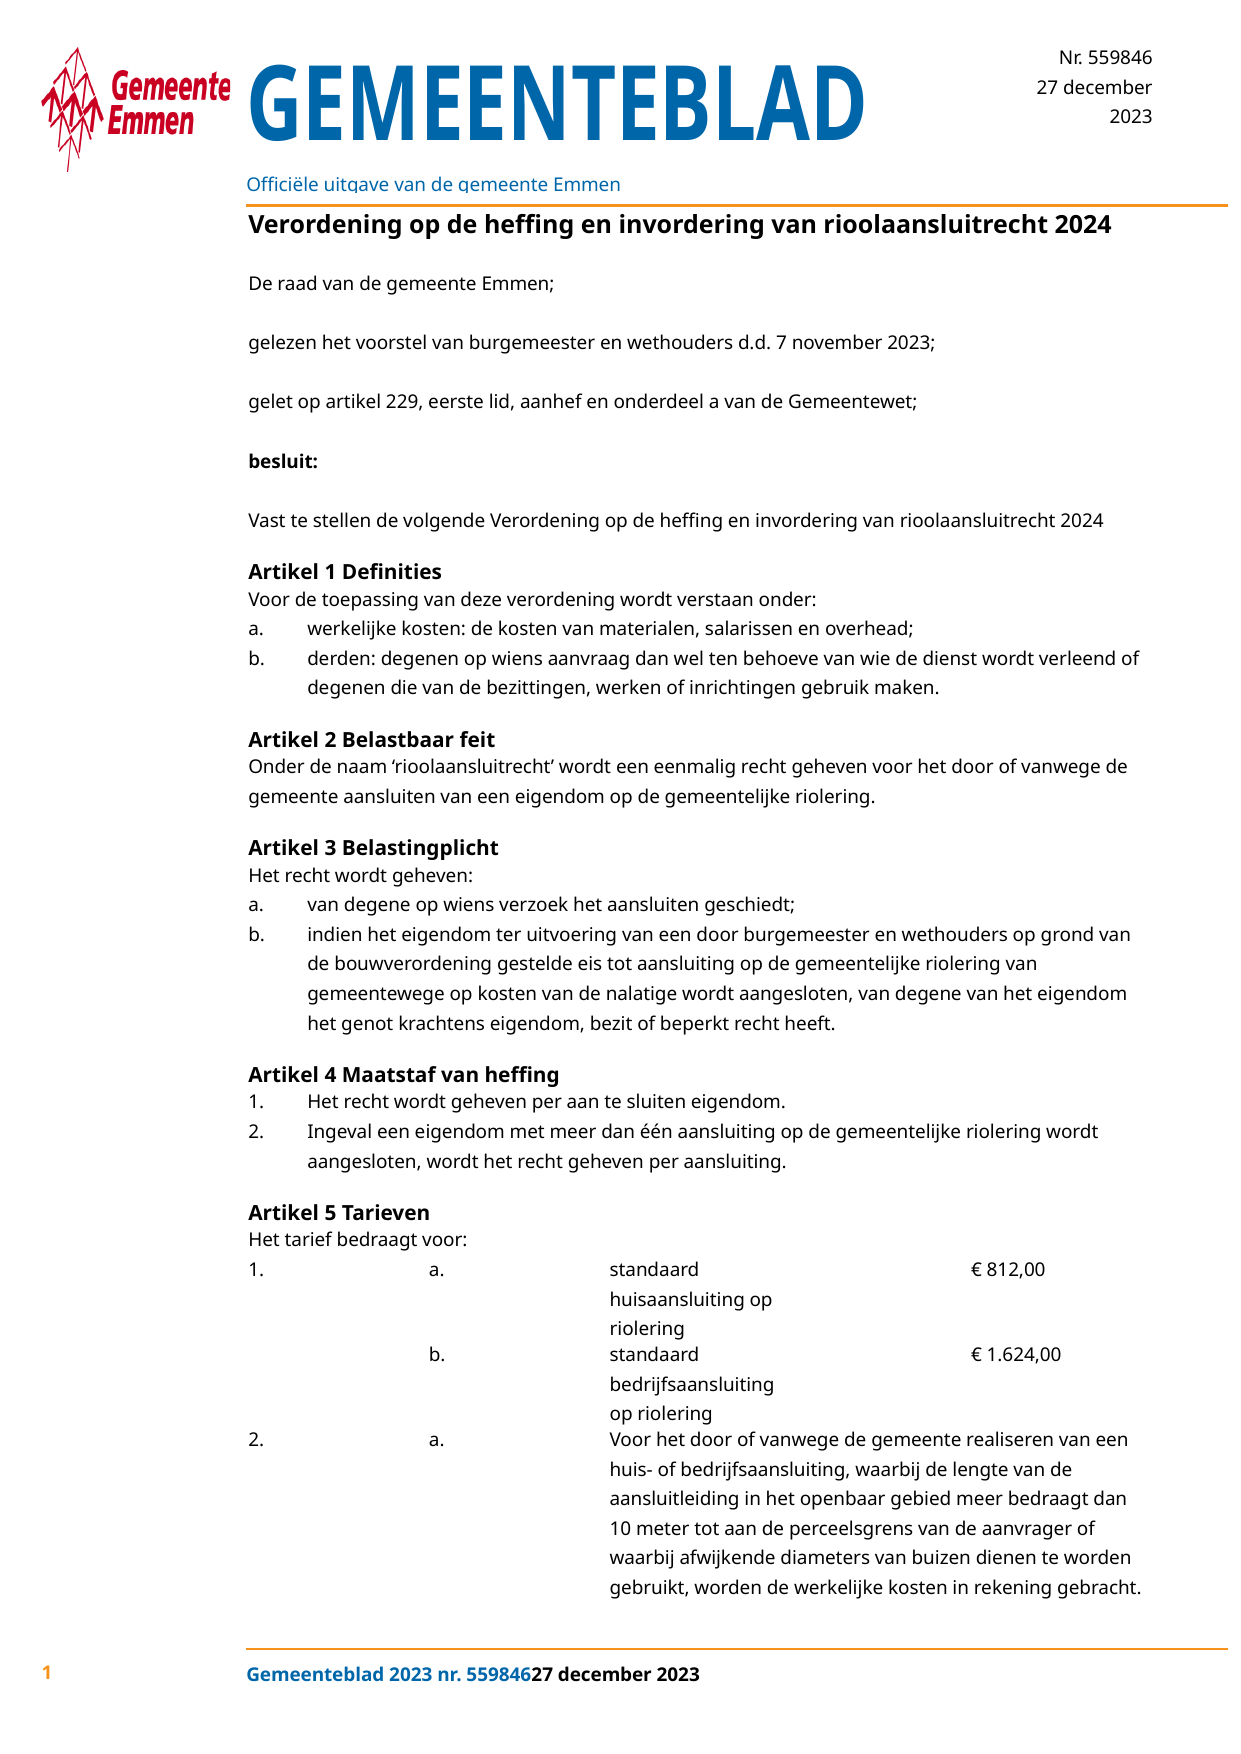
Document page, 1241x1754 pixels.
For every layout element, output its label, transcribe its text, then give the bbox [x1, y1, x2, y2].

list derden: degenen op wiens aanvraag dan wel ten behoeve van wie de dienst wordt verleend of degenen die van de bezittingen, werken of inrichtingen gebruik maken. [248, 645, 1152, 700]
table_cell Voor het door of vanwege de gemeente realiseren van een huis- of bedrijfsaansluiting, waarbij de lengte van de aansluitleiding in het openbaar gebied meer bedraagt dan 10 meter tot aan de perceelsgrens van de aanvrager of waarbij afwijkende diameters van buizen dienen te worden gebruikt, worden de werkelijke kosten in rekening gebracht. [609, 1426, 1152, 1600]
table_cell standaard bedrijfsaansluiting op riolering [609, 1341, 790, 1426]
table_cell [790, 1341, 971, 1426]
text Vast te stellen de volgende Verordening op de heffing en invordering van rioolaansluitrecht 2024 [248, 507, 1152, 533]
table_cell b. [429, 1341, 609, 1426]
text Artikel 5 Tarieven [248, 1198, 1152, 1227]
table_cell a. [429, 1426, 609, 1600]
text Het recht wordt geheven: [248, 862, 1152, 888]
text Artikel 1 Definities [248, 557, 1152, 586]
text Verordening op de heffing en invordering van rioolaansluitrecht 2024 [248, 207, 1152, 241]
list indien het eigendom ter uitvoering van een door burgemeester en wethouders op grond van de bouwverordening gestelde eis tot aansluiting op de gemeentelijke riolering van gemeentewege op kosten van de nalatige wordt aangesloten, van degene van het eigendom het genot krachtens eigendom, bezit of beperkt recht heeft. [248, 921, 1152, 1036]
text Artikel 4 Maatstaf van heffing [248, 1060, 1152, 1089]
list van degene op wiens verzoek het aansluiten geschiedt; [248, 891, 1152, 917]
table_cell € 1.624,00 [971, 1341, 1152, 1426]
table_header [790, 1256, 971, 1341]
table_cell [248, 1341, 429, 1426]
table_header € 812,00 [971, 1256, 1152, 1341]
text besluit: [248, 448, 1152, 473]
text gelet op artikel 229, eerste lid, aanhef en onderdeel a van de Gemeentewet; [248, 389, 1152, 414]
list Ingeval een eigendom met meer dan één aansluiting op de gemeentelijke riolering wordt aangesloten, wordt het recht geheven per aansluiting. [248, 1118, 1152, 1173]
text Onder de naam ‘rioolaansluitrecht’ wordt een eenmalig recht geheven voor het door of vanwege de gemeente aansluiten van een eigendom op de gemeentelijke riolering. [248, 753, 1152, 809]
text Voor de toepassing van deze verordening wordt verstaan onder: [248, 586, 1152, 612]
text gelezen het voorstel van burgemeester en wethouders d.d. 7 november 2023; [248, 329, 1152, 355]
list werkelijke kosten: de kosten van materialen, salarissen en overhead; [248, 615, 1152, 641]
table_header standaard huisaansluiting op riolering [609, 1256, 790, 1341]
table_header a. [429, 1256, 609, 1341]
text Artikel 3 Belastingplicht [248, 833, 1152, 862]
text De raad van de gemeente Emmen; [248, 270, 1152, 296]
picture [41, 47, 231, 172]
text Het tarief bedraagt voor: [248, 1227, 1152, 1252]
table_cell 2. [248, 1426, 429, 1600]
list Het recht wordt geheven per aan te sluiten eigendom. [248, 1089, 1152, 1114]
text Artikel 2 Belastbaar feit [248, 725, 1152, 753]
table_header 1. [248, 1256, 429, 1341]
